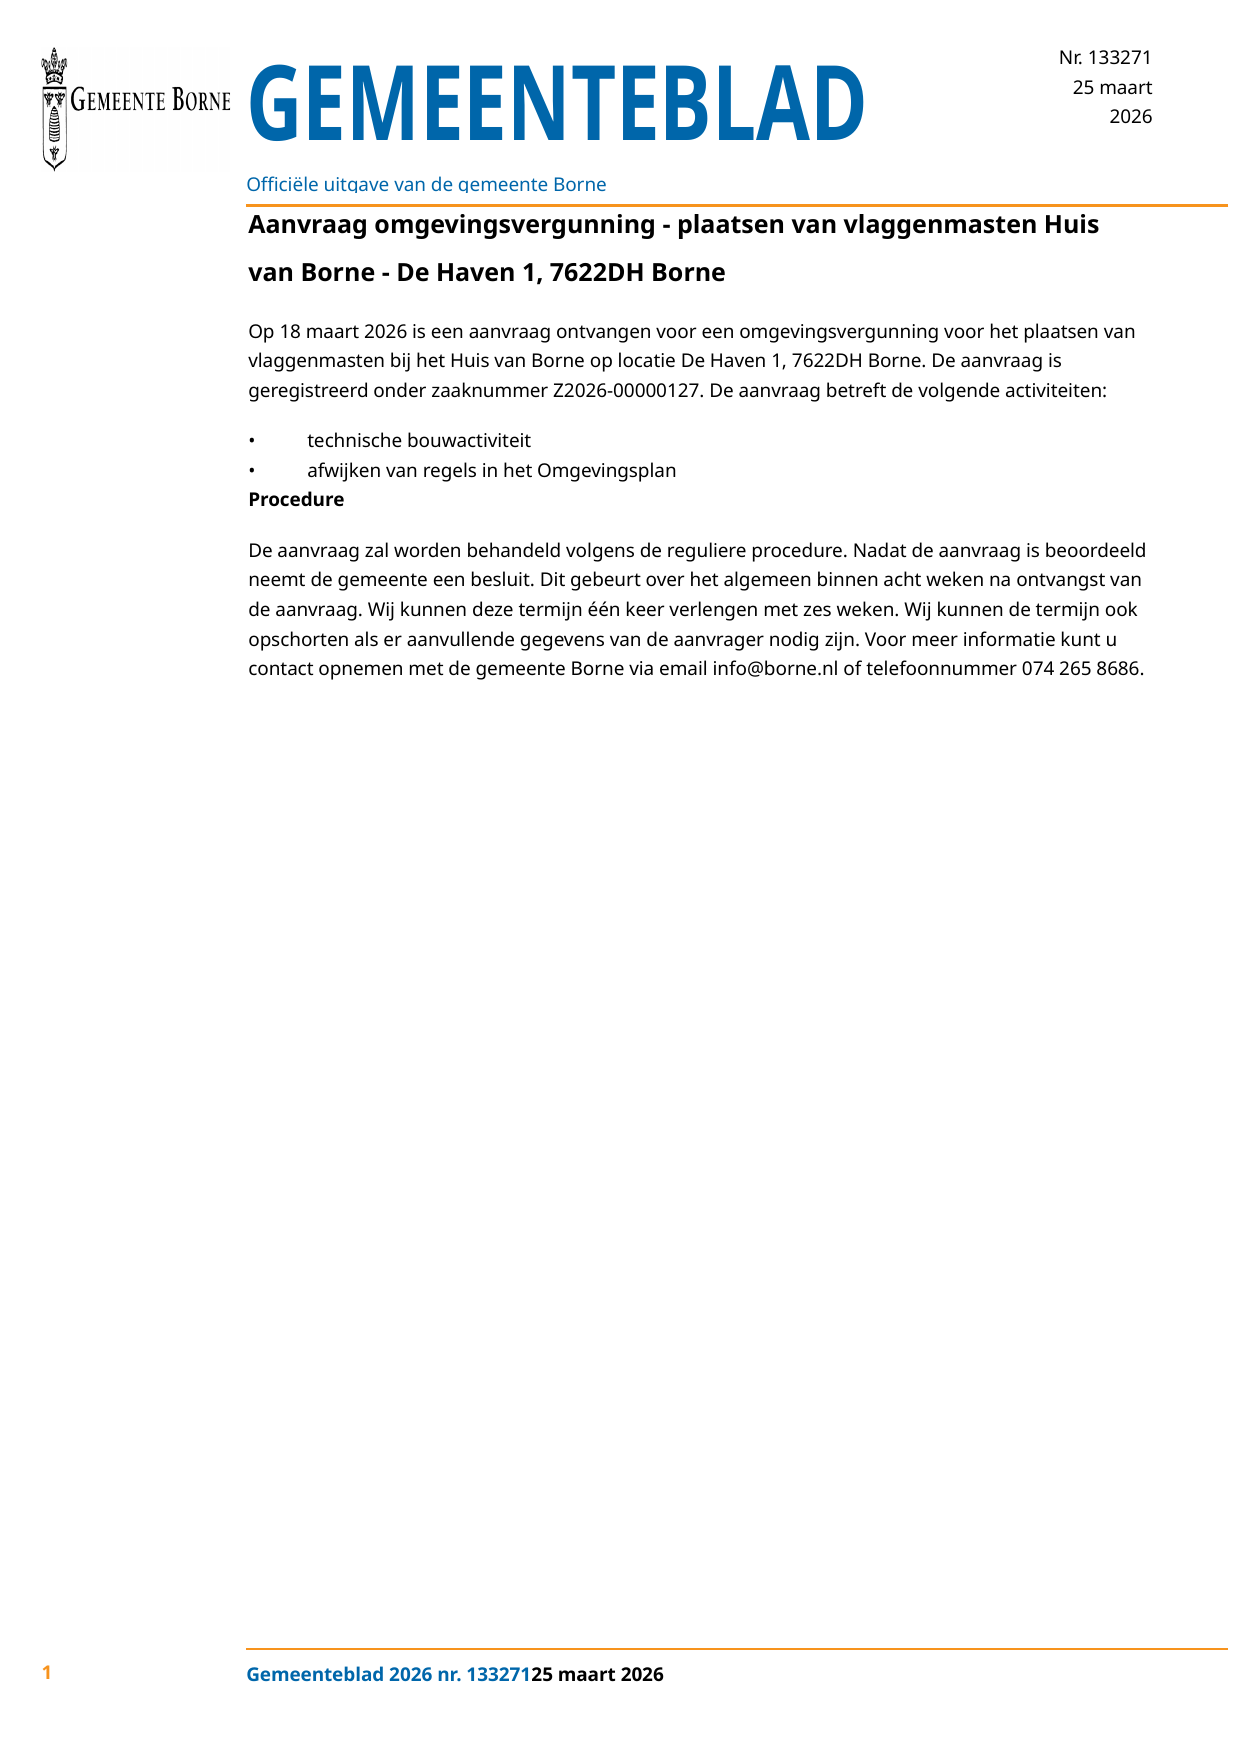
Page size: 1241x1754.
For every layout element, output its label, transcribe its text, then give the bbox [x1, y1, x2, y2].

text De aanvraag zal worden behandeld volgens de reguliere procedure. Nadat de aanvraag is beoordeeld neemt de gemeente een besluit. Dit gebeurt over het algemeen binnen acht weken na ontvangst van de aanvraag. Wij kunnen deze termijn één keer verlengen met zes weken. Wij kunnen de termijn ook opschorten als er aanvullende gegevens van de aanvrager nodig zijn. Voor meer informatie kunt u contact opnemen met de gemeente Borne via email info@borne.nl of telefoonnummer 074 265 8686. [248, 537, 1152, 681]
list afwijken van regels in het Omgevingsplan [248, 457, 1152, 483]
text Aanvraag omgevingsvergunning - plaatsen van vlaggenmasten Huis van Borne - De Haven 1, 7622DH Borne [248, 207, 1152, 288]
picture [41, 47, 231, 172]
text Procedure [248, 487, 1152, 512]
text Op 18 maart 2026 is een aanvraag ontvangen voor een omgevingsvergunning voor het plaatsen van vlaggenmasten bij het Huis van Borne op locatie De Haven 1, 7622DH Borne. De aanvraag is geregistreerd onder zaaknummer Z2026-00000127. De aanvraag betreft de volgende activiteiten: [248, 318, 1152, 403]
list technische bouwactiviteit [248, 427, 1152, 453]
